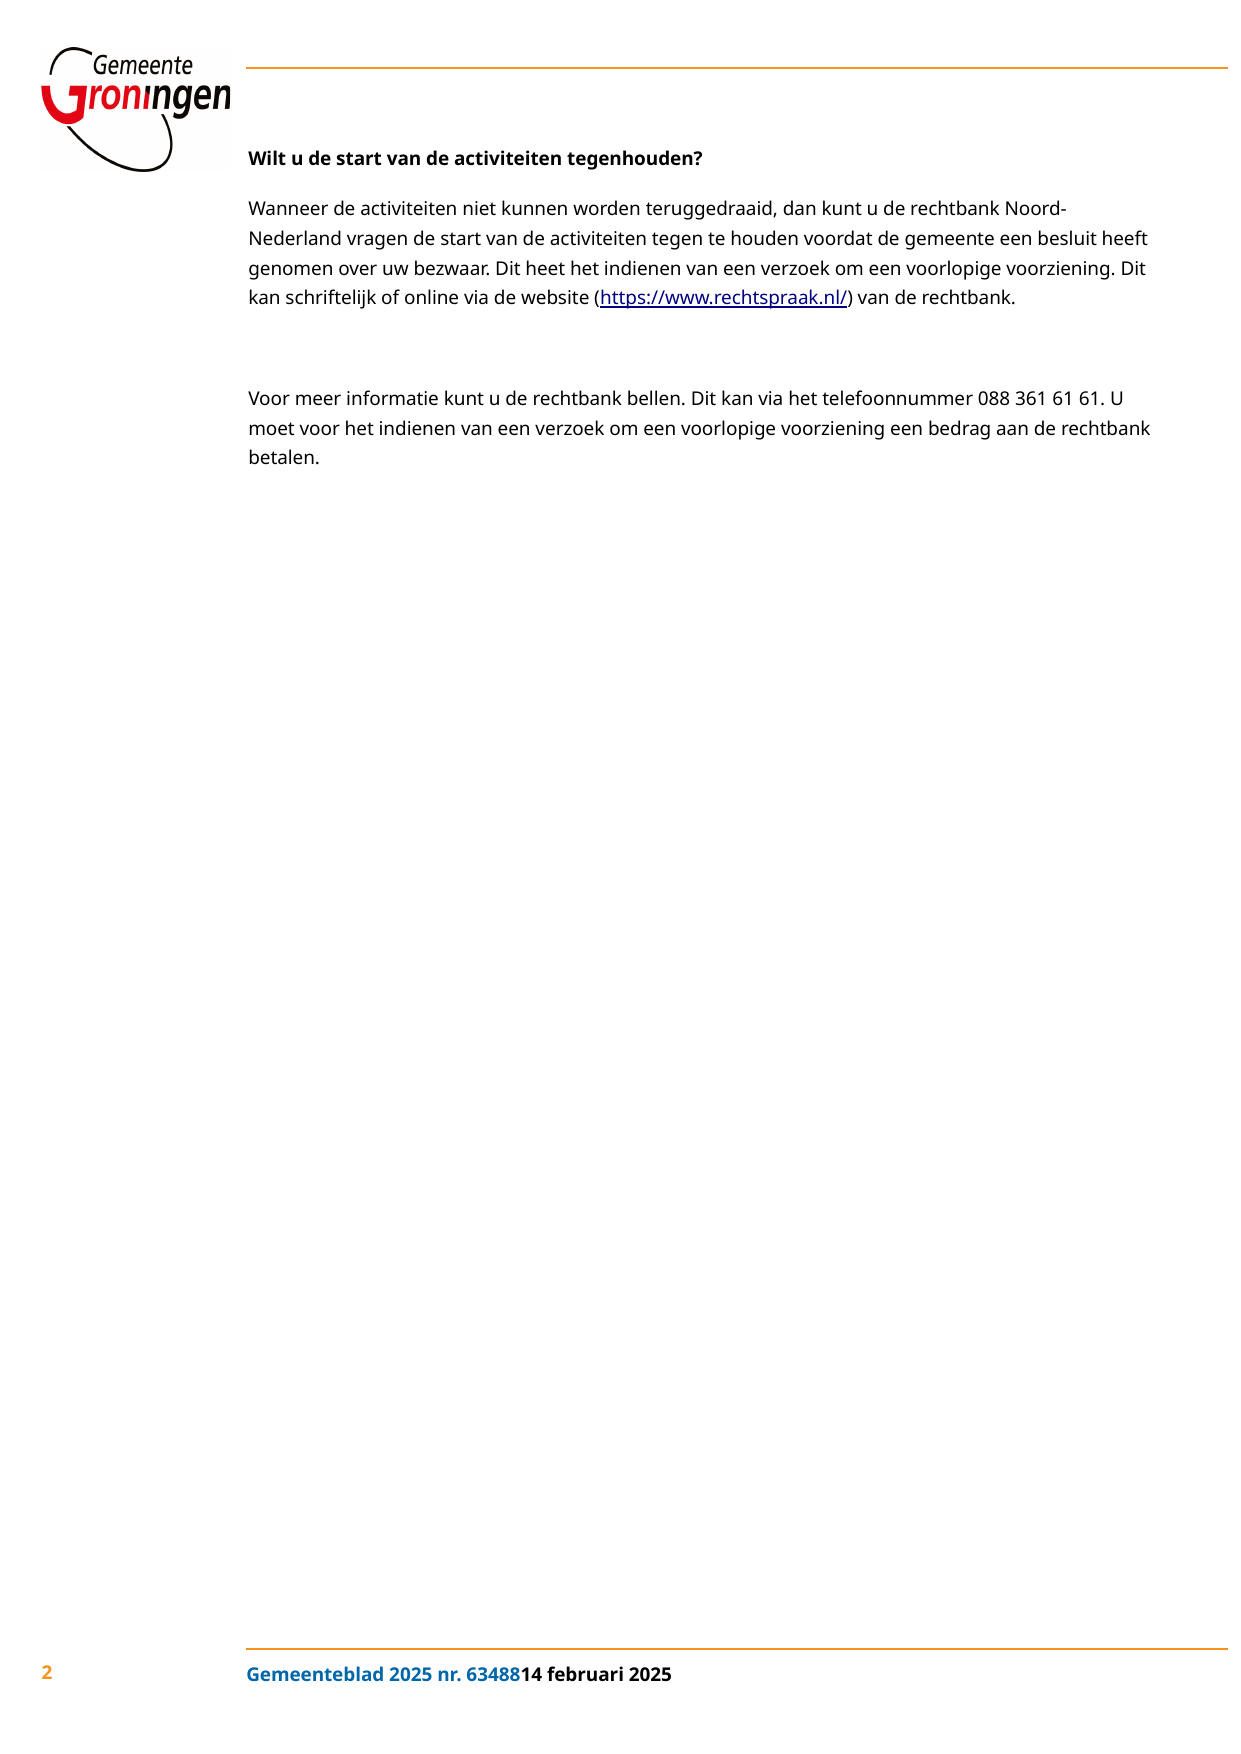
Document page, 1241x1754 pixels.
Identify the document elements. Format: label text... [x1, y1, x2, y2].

text Wanneer de activiteiten niet kunnen worden teruggedraaid, dan kunt u de rechtbank Noord-Nederland vragen de start van de activiteiten tegen te houden voordat de gemeente een besluit heeft genomen over uw bezwaar. Dit heet het indienen van een verzoek om een voorlopige voorziening. Dit kan schriftelijk of online via de website (https://www.rechtspraak.nl/) van de rechtbank. [248, 196, 1152, 310]
text Wilt u de start van de activiteiten tegenhouden? [248, 145, 1152, 171]
text Voor meer informatie kunt u de rechtbank bellen. Dit kan via het telefoonnummer 088 361 61 61. U moet voor het indienen van een verzoek om een voorlopige voorziening een bedrag aan de rechtbank betalen. [248, 385, 1152, 470]
picture [41, 47, 231, 172]
